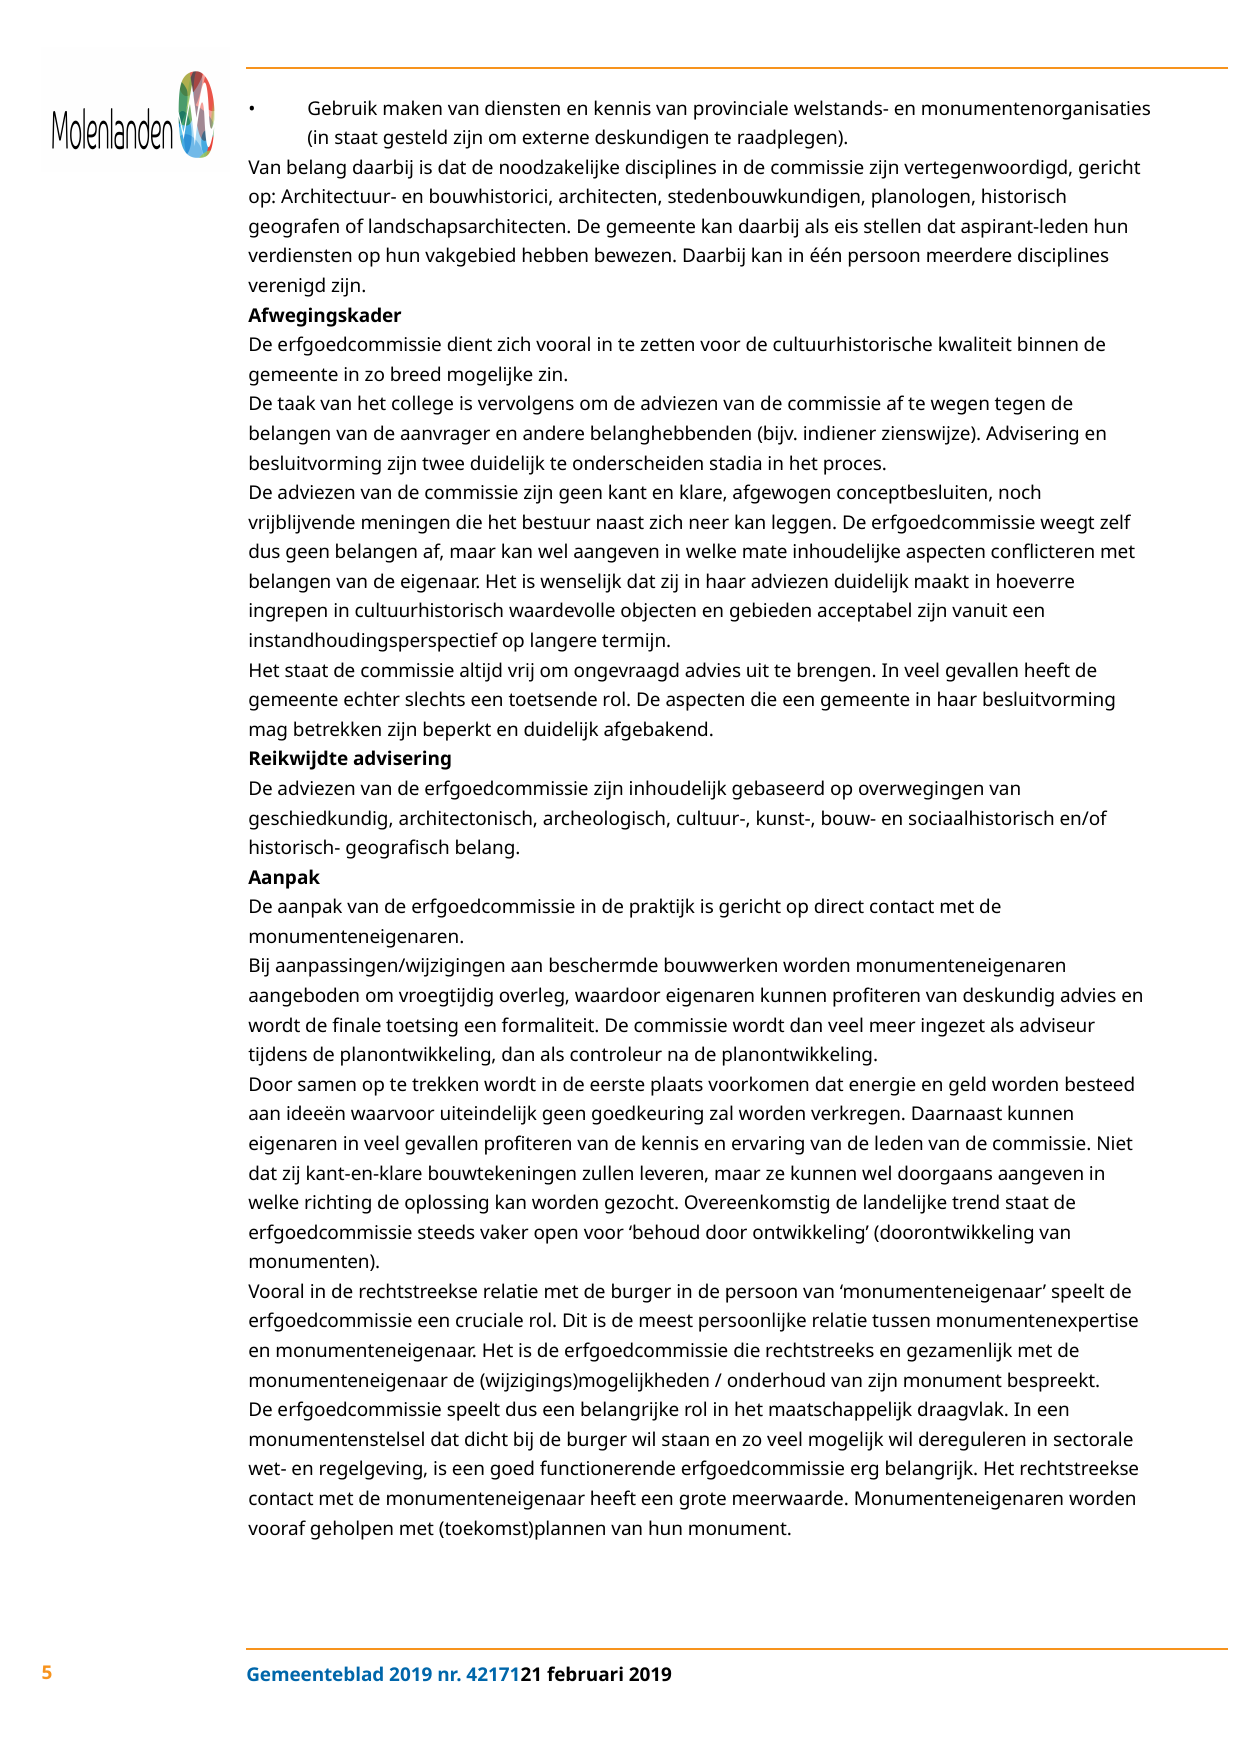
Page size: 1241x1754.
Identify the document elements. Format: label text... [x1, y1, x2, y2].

text Afwegingskader [248, 302, 1152, 328]
text De adviezen van de commissie zijn geen kant en klare, afgewogen conceptbesluiten, noch vrijblijvende meningen die het bestuur naast zich neer kan leggen. De erfgoedcommissie weegt zelf dus geen belangen af, maar kan wel aangeven in welke mate inhoudelijke aspecten conflicteren met belangen van de eigenaar. Het is wenselijk dat zij in haar adviezen duidelijk maakt in hoeverre ingrepen in cultuurhistorisch waardevolle objecten en gebieden acceptabel zijn vanuit een instandhoudingsperspectief op langere termijn. [248, 479, 1152, 653]
text De erfgoedcommissie dient zich vooral in te zetten voor de cultuurhistorische kwaliteit binnen de gemeente in zo breed mogelijke zin. [248, 331, 1152, 387]
text Reikwijdte advisering [248, 746, 1152, 771]
list Gebruik maken van diensten en kennis van provinciale welstands- en monumentenorganisaties (in staat gesteld zijn om externe deskundigen te raadplegen). [248, 95, 1152, 150]
text Het staat de commissie altijd vrij om ongevraagd advies uit te brengen. In veel gevallen heeft de gemeente echter slechts een toetsende rol. De aspecten die een gemeente in haar besluitvorming mag betrekken zijn beperkt en duidelijk afgebakend. [248, 657, 1152, 742]
text De taak van het college is vervolgens om de adviezen van de commissie af te wegen tegen de belangen van de aanvrager en andere belanghebbenden (bijv. indiener zienswijze). Advisering en besluitvorming zijn twee duidelijk te onderscheiden stadia in het proces. [248, 391, 1152, 476]
text Aanpak [248, 864, 1152, 890]
text De erfgoedcommissie speelt dus een belangrijke rol in het maatschappelijk draagvlak. In een monumentenstelsel dat dicht bij de burger wil staan en zo veel mogelijk wil dereguleren in sectorale wet- en regelgeving, is een goed functionerende erfgoedcommissie erg belangrijk. Het rechtstreekse contact met de monumenteneigenaar heeft een grote meerwaarde. Monumenteneigenaren worden vooraf geholpen met (toekomst)plannen van hun monument. [248, 1396, 1152, 1541]
text Bij aanpassingen/wijzigingen aan beschermde bouwwerken worden monumenteneigenaren aangeboden om vroegtijdig overleg, waardoor eigenaren kunnen profiteren van deskundig advies en wordt de finale toetsing een formaliteit. De commissie wordt dan veel meer ingezet als adviseur tijdens de planontwikkeling, dan als controleur na de planontwikkeling. [248, 953, 1152, 1067]
picture [41, 47, 231, 172]
text Vooral in de rechtstreekse relatie met de burger in de persoon van ‘monumenteneigenaar’ speelt de erfgoedcommissie een cruciale rol. Dit is de meest persoonlijke relatie tussen monumentenexpertise en monumenteneigenaar. Het is de erfgoedcommissie die rechtstreeks en gezamenlijk met de monumenteneigenaar de (wijzigings)mogelijkheden / onderhoud van zijn monument bespreekt. [248, 1278, 1152, 1393]
text Door samen op te trekken wordt in de eerste plaats voorkomen dat energie en geld worden besteed aan ideeën waarvoor uiteindelijk geen goedkeuring zal worden verkregen. Daarnaast kunnen eigenaren in veel gevallen profiteren van de kennis en ervaring van de leden van de commissie. Niet dat zij kant-en-klare bouwtekeningen zullen leveren, maar ze kunnen wel doorgaans aangeven in welke richting de oplossing kan worden gezocht. Overeenkomstig de landelijke trend staat de erfgoedcommissie steeds vaker open voor ‘behoud door ontwikkeling’ (doorontwikkeling van monumenten). [248, 1071, 1152, 1274]
text De adviezen van de erfgoedcommissie zijn inhoudelijk gebaseerd op overwegingen van geschiedkundig, architectonisch, archeologisch, cultuur-, kunst-, bouw- en sociaalhistorisch en/of historisch- geografisch belang. [248, 775, 1152, 860]
text De aanpak van de erfgoedcommissie in de praktijk is gericht op direct contact met de monumenteneigenaren. [248, 893, 1152, 949]
text Van belang daarbij is dat de noodzakelijke disciplines in de commissie zijn vertegenwoordigd, gericht op: Architectuur- en bouwhistorici, architecten, stedenbouwkundigen, planologen, historisch geografen of landschapsarchitecten. De gemeente kan daarbij als eis stellen dat aspirant-leden hun verdiensten op hun vakgebied hebben bewezen. Daarbij kan in één persoon meerdere disciplines verenigd zijn. [248, 154, 1152, 298]
